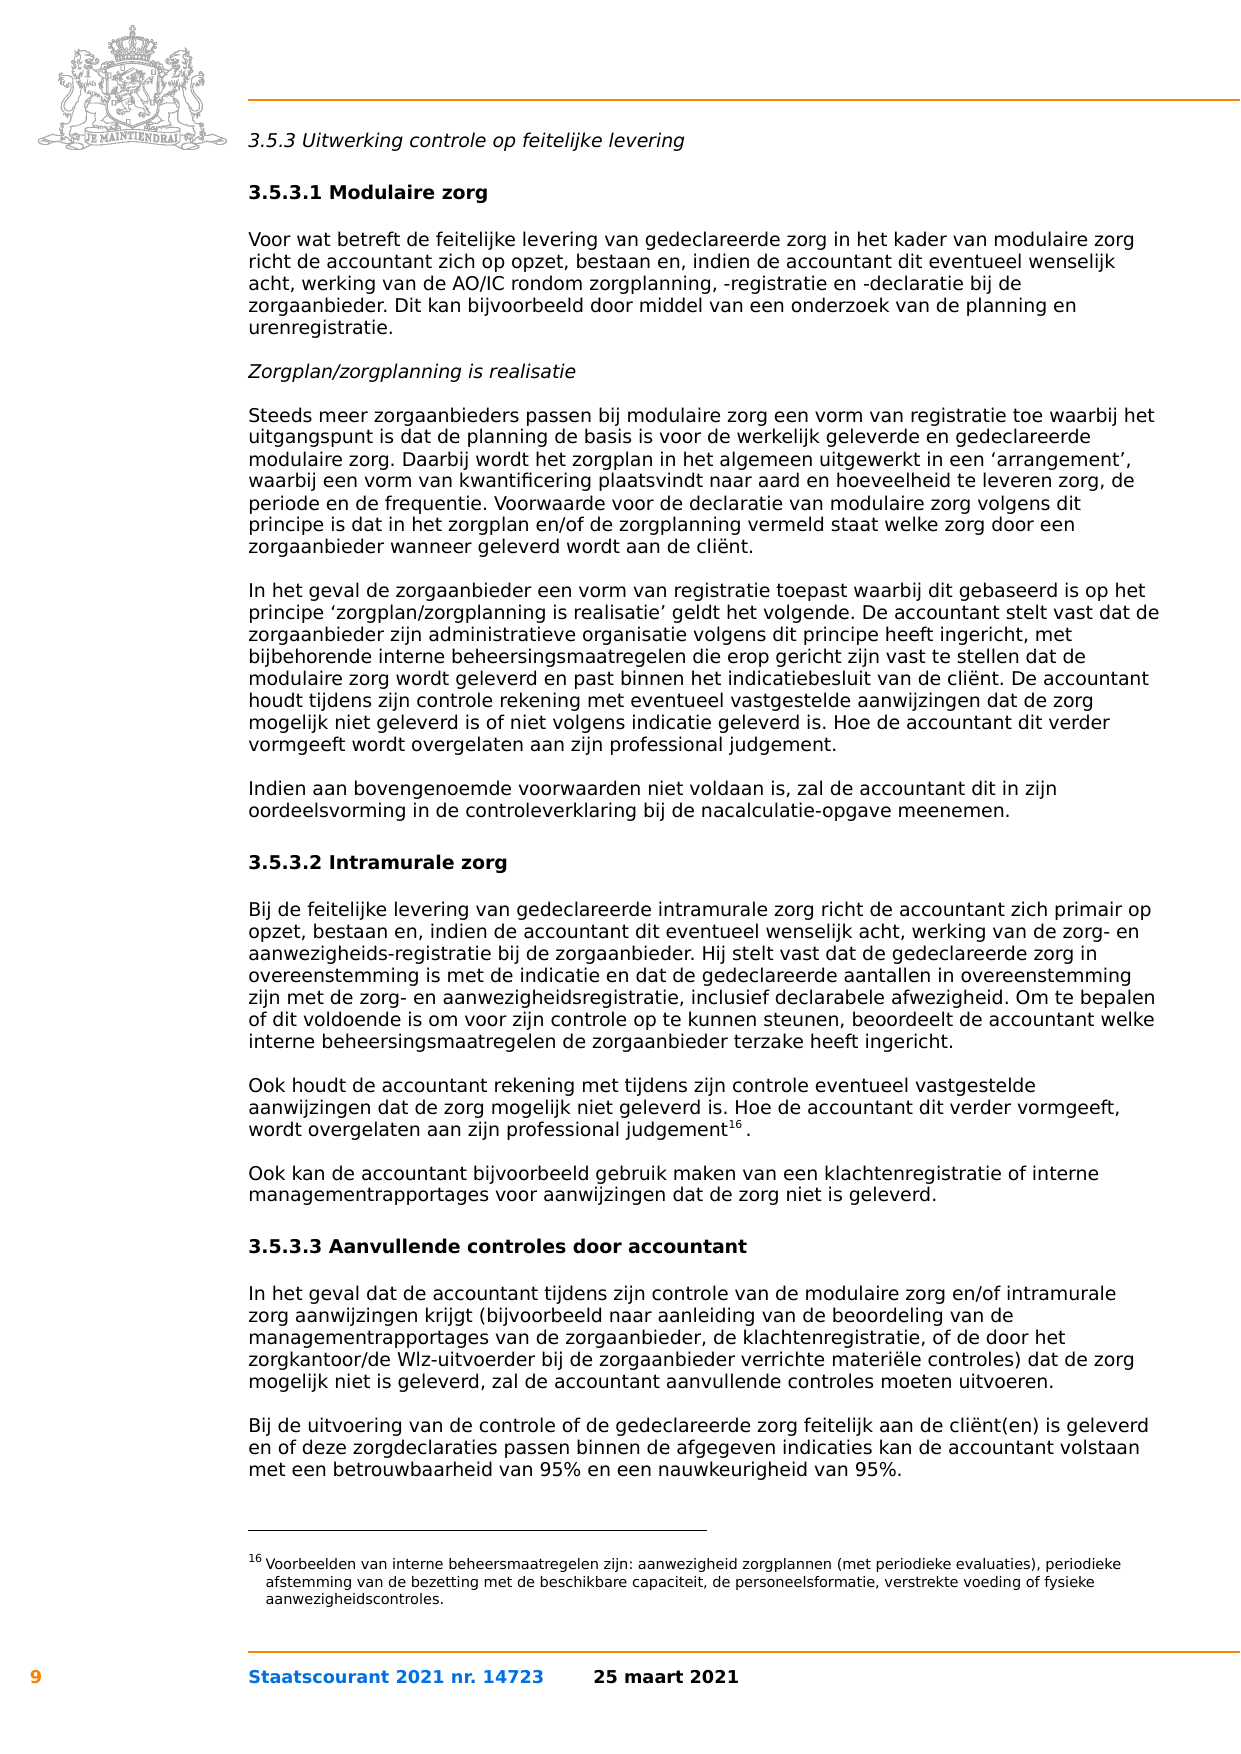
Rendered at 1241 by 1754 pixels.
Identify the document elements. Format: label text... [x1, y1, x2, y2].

text Ook houdt de accountant rekening met tijdens zijn controle eventueel vastgestelde aanwijzingen dat de zorg mogelijk niet geleverd is. Hoe de accountant dit verder vormgeeft, wordt overgelaten aan zijn professional judgement. [248, 1074, 1163, 1141]
text Voor wat betreft de feitelijke levering van gedeclareerde zorg in het kader van modulaire zorg richt de accountant zich op opzet, bestaan en, indien de accountant dit eventueel wenselijk acht, werking van de AO/IC rondom zorgplanning, -registratie en -declaratie bij de zorgaanbieder. Dit kan bijvoorbeeld door middel van een onderzoek van de planning en urenregistratie. [248, 229, 1163, 339]
text Ook kan de accountant bijvoorbeeld gebruik maken van een klachtenregistratie of interne managementrapportages voor aanwijzingen dat de zorg niet is geleverd. [248, 1162, 1163, 1206]
subtitle 3.5.3 Uitwerking controle op feitelijke levering [248, 130, 1163, 152]
text Indien aan bovengenoemde voorwaarden niet voldaan is, zal de accountant dit in zijn oordeelsvorming in de controleverklaring bij de nacalculatie-opgave meenemen. [248, 778, 1163, 822]
picture [38, 25, 227, 150]
text Voorbeelden van interne beheersmaatregelen zijn: aanwezigheid zorgplannen (met periodieke evaluaties), periodieke afstemming van de bezetting met de beschikbare capaciteit, de personeelsformatie, verstrekte voeding of fysieke aanwezigheidscontroles. [248, 1552, 1163, 1608]
subtitle 3.5.3.2 Intramurale zorg [248, 852, 1163, 874]
text In het geval de zorgaanbieder een vorm van registratie toepast waarbij dit gebaseerd is op het principe ‘zorgplan/zorgplanning is realisatie’ geldt het volgende. De accountant stelt vast dat de zorgaanbieder zijn administratieve organisatie volgens dit principe heeft ingericht, met bijbehorende interne beheersingsmaatregelen die erop gericht zijn vast te stellen dat de modulaire zorg wordt geleverd en past binnen het indicatiebesluit van de cliënt. De accountant houdt tijdens zijn controle rekening met eventueel vastgestelde aanwijzingen dat de zorg mogelijk niet geleverd is of niet volgens indicatie geleverd is. Hoe de accountant dit verder vormgeeft wordt overgelaten aan zijn professional judgement. [248, 580, 1163, 756]
subtitle 3.5.3.1 Modulaire zorg [248, 182, 1163, 204]
subtitle 3.5.3.3 Aanvullende controles door accountant [248, 1236, 1163, 1258]
text Bij de feitelijke levering van gedeclareerde intramurale zorg richt de accountant zich primair op opzet, bestaan en, indien de accountant dit eventueel wenselijk acht, werking van de zorg- en aanwezigheids-registratie bij de zorgaanbieder. Hij stelt vast dat de gedeclareerde zorg in overeenstemming is met de indicatie en dat de gedeclareerde aantallen in overeenstemming zijn met de zorg- en aanwezigheidsregistratie, inclusief declarabele afwezigheid. Om te bepalen of dit voldoende is om voor zijn controle op te kunnen steunen, beoordeelt de accountant welke interne beheersingsmaatregelen de zorgaanbieder terzake heeft ingericht. [248, 899, 1163, 1053]
text Bij de uitvoering van de controle of de gedeclareerde zorg feitelijk aan de cliënt(en) is geleverd en of deze zorgdeclaraties passen binnen de afgegeven indicaties kan de accountant volstaan met een betrouwbaarheid van 95% en een nauwkeurigheid van 95%. [248, 1415, 1163, 1481]
subtitle Zorgplan/zorgplanning is realisatie [248, 361, 1163, 383]
text In het geval dat de accountant tijdens zijn controle van de modulaire zorg en/of intramurale zorg aanwijzingen krijgt (bijvoorbeeld naar aanleiding van de beoordeling van de managementrapportages van de zorgaanbieder, de klachtenregistratie, of de door het zorgkantoor/de Wlz-uitvoerder bij de zorgaanbieder verrichte materiële controles) dat de zorg mogelijk niet is geleverd, zal de accountant aanvullende controles moeten uitvoeren. [248, 1283, 1163, 1393]
text Steeds meer zorgaanbieders passen bij modulaire zorg een vorm van registratie toe waarbij het uitgangspunt is dat de planning de basis is voor de werkelijk geleverde en gedeclareerde modulaire zorg. Daarbij wordt het zorgplan in het algemeen uitgewerkt in een ‘arrangement’, waarbij een vorm van kwantificering plaatsvindt naar aard en hoeveelheid te leveren zorg, de periode en de frequentie. Voorwaarde voor de declaratie van modulaire zorg volgens dit principe is dat in het zorgplan en/of de zorgplanning vermeld staat welke zorg door een zorgaanbieder wanneer geleverd wordt aan de cliënt. [248, 404, 1163, 558]
